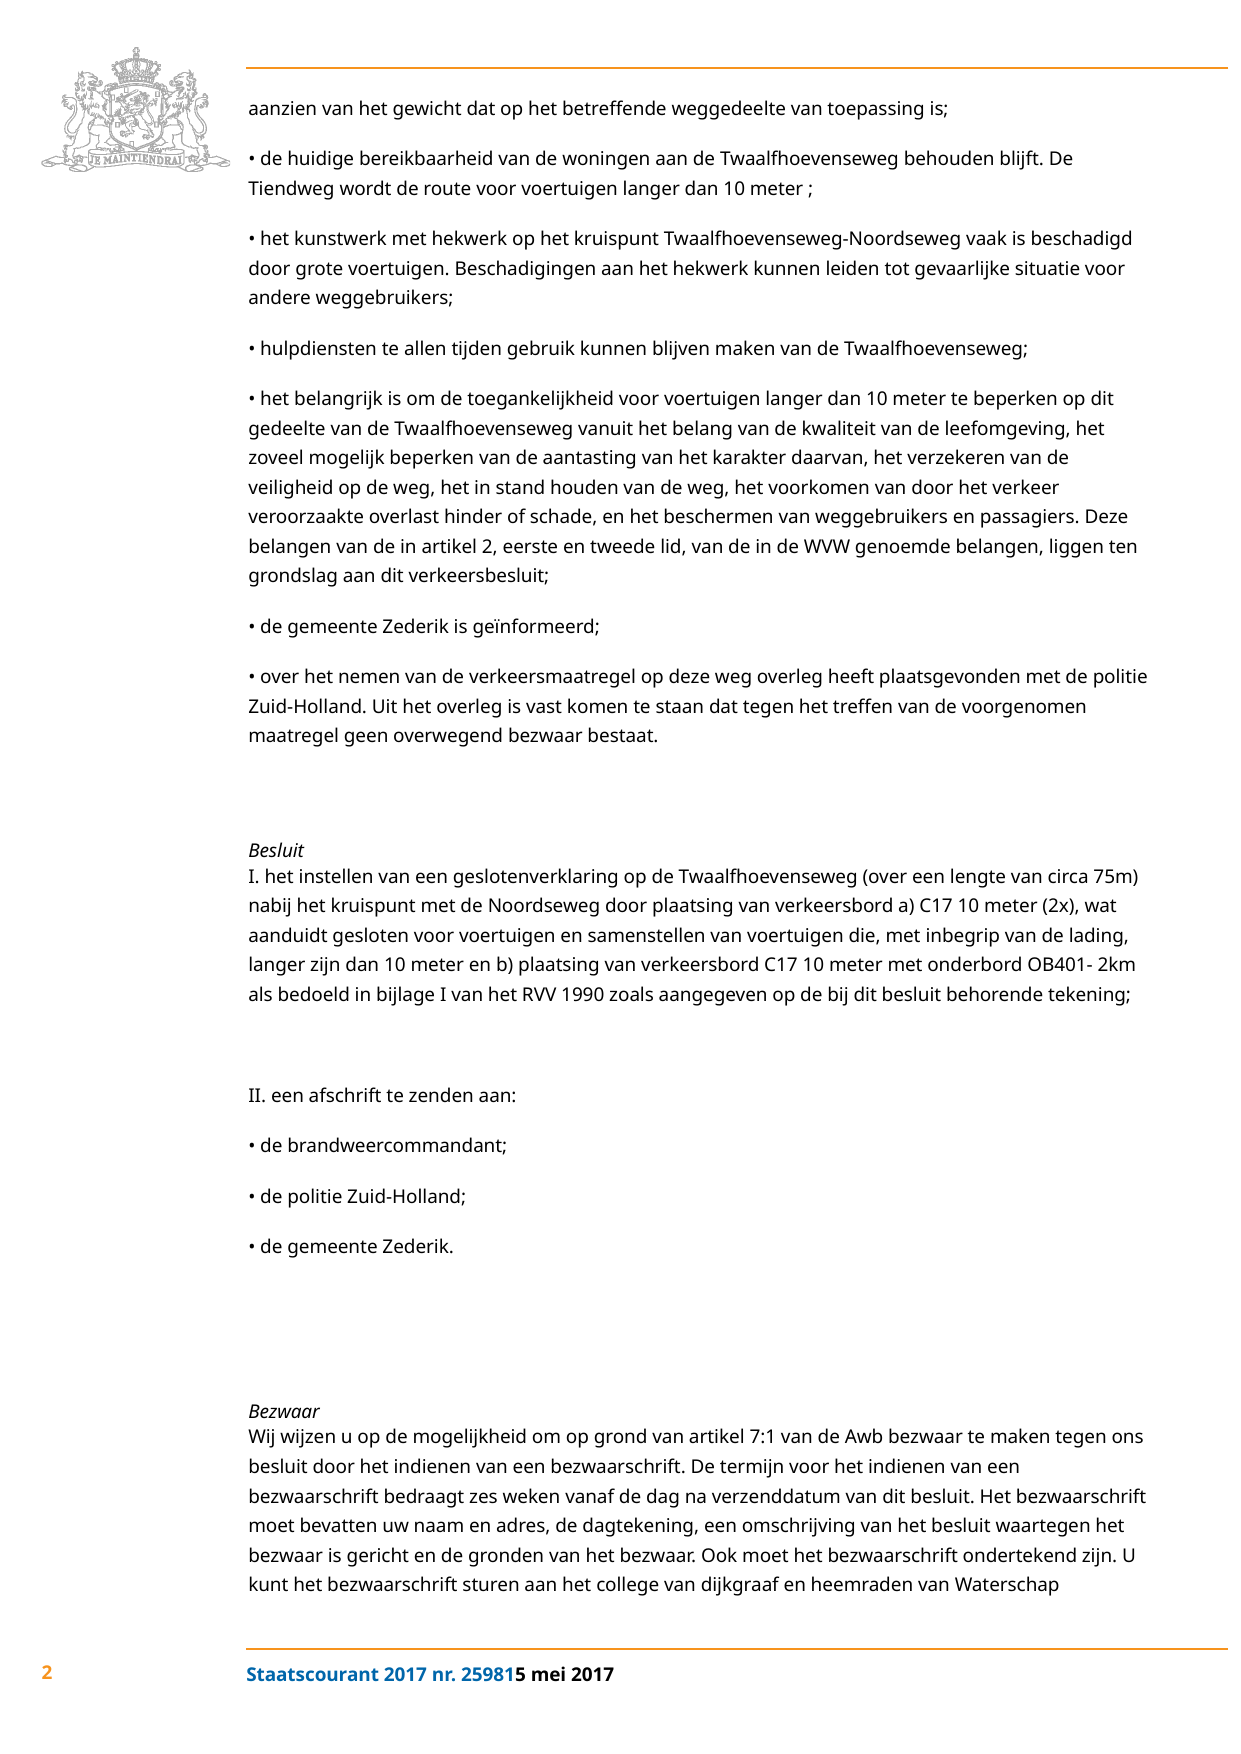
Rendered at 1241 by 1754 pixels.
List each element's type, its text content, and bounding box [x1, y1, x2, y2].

text Besluit [248, 837, 1152, 863]
text • de politie Zuid-Holland; [248, 1183, 1152, 1208]
text Wij wijzen u op de mogelijkheid om op grond van artikel 7:1 van de Awb bezwaar te maken tegen ons besluit door het indienen van een bezwaarschrift. De termijn voor het indienen van een bezwaarschrift bedraagt zes weken vanaf de dag na verzenddatum van dit besluit. Het bezwaarschrift moet bevatten uw naam en adres, de dagtekening, een omschrijving van het besluit waartegen het bezwaar is gericht en de gronden van het bezwaar. Ook moet het bezwaarschrift ondertekend zijn. U kunt het bezwaarschrift sturen aan het college van dijkgraaf en heemraden van Waterschap [248, 1424, 1152, 1597]
text II. een afschrift te zenden aan: [248, 1082, 1152, 1108]
text • het kunstwerk met hekwerk op het kruispunt Twaalfhoevenseweg-Noordseweg vaak is beschadigd door grote voertuigen. Beschadigingen aan het hekwerk kunnen leiden tot gevaarlijke situatie voor andere weggebruikers; [248, 225, 1152, 310]
text • de gemeente Zederik. [248, 1233, 1152, 1259]
text • de brandweercommandant; [248, 1132, 1152, 1158]
text aanzien van het gewicht dat op het betreffende weggedeelte van toepassing is; [248, 95, 1152, 121]
text • hulpdiensten te allen tijden gebruik kunnen blijven maken van de Twaalfhoevenseweg; [248, 335, 1152, 361]
text Bezwaar [248, 1398, 1152, 1424]
text I. het instellen van een geslotenverklaring op de Twaalfhoevenseweg (over een lengte van circa 75m) nabij het kruispunt met de Noordseweg door plaatsing van verkeersbord a) C17 10 meter (2x), wat aanduidt gesloten voor voertuigen en samenstellen van voertuigen die, met inbegrip van de lading, langer zijn dan 10 meter en b) plaatsing van verkeersbord C17 10 meter met onderbord OB401- 2km als bedoeld in bijlage I van het RVV 1990 zoals aangegeven op de bij dit besluit behorende tekening; [248, 863, 1152, 1007]
picture [41, 47, 231, 172]
text • over het nemen van de verkeersmaatregel op deze weg overleg heeft plaatsgevonden met de politie Zuid-Holland. Uit het overleg is vast komen te staan dat tegen het treffen van de voorgenomen maatregel geen overwegend bezwaar bestaat. [248, 663, 1152, 748]
text • het belangrijk is om de toegankelijkheid voor voertuigen langer dan 10 meter te beperken op dit gedeelte van de Twaalfhoevenseweg vanuit het belang van de kwaliteit van de leefomgeving, het zoveel mogelijk beperken van de aantasting van het karakter daarvan, het verzekeren van de veiligheid op de weg, het in stand houden van de weg, het voorkomen van door het verkeer veroorzaakte overlast hinder of schade, en het beschermen van weggebruikers en passagiers. Deze belangen van de in artikel 2, eerste en tweede lid, van de in de WVW genoemde belangen, liggen ten grondslag aan dit verkeersbesluit; [248, 385, 1152, 588]
text • de gemeente Zederik is geïnformeerd; [248, 613, 1152, 639]
text • de huidige bereikbaarheid van de woningen aan de Twaalfhoevenseweg behouden blijft. De Tiendweg wordt de route voor voertuigen langer dan 10 meter ; [248, 145, 1152, 201]
